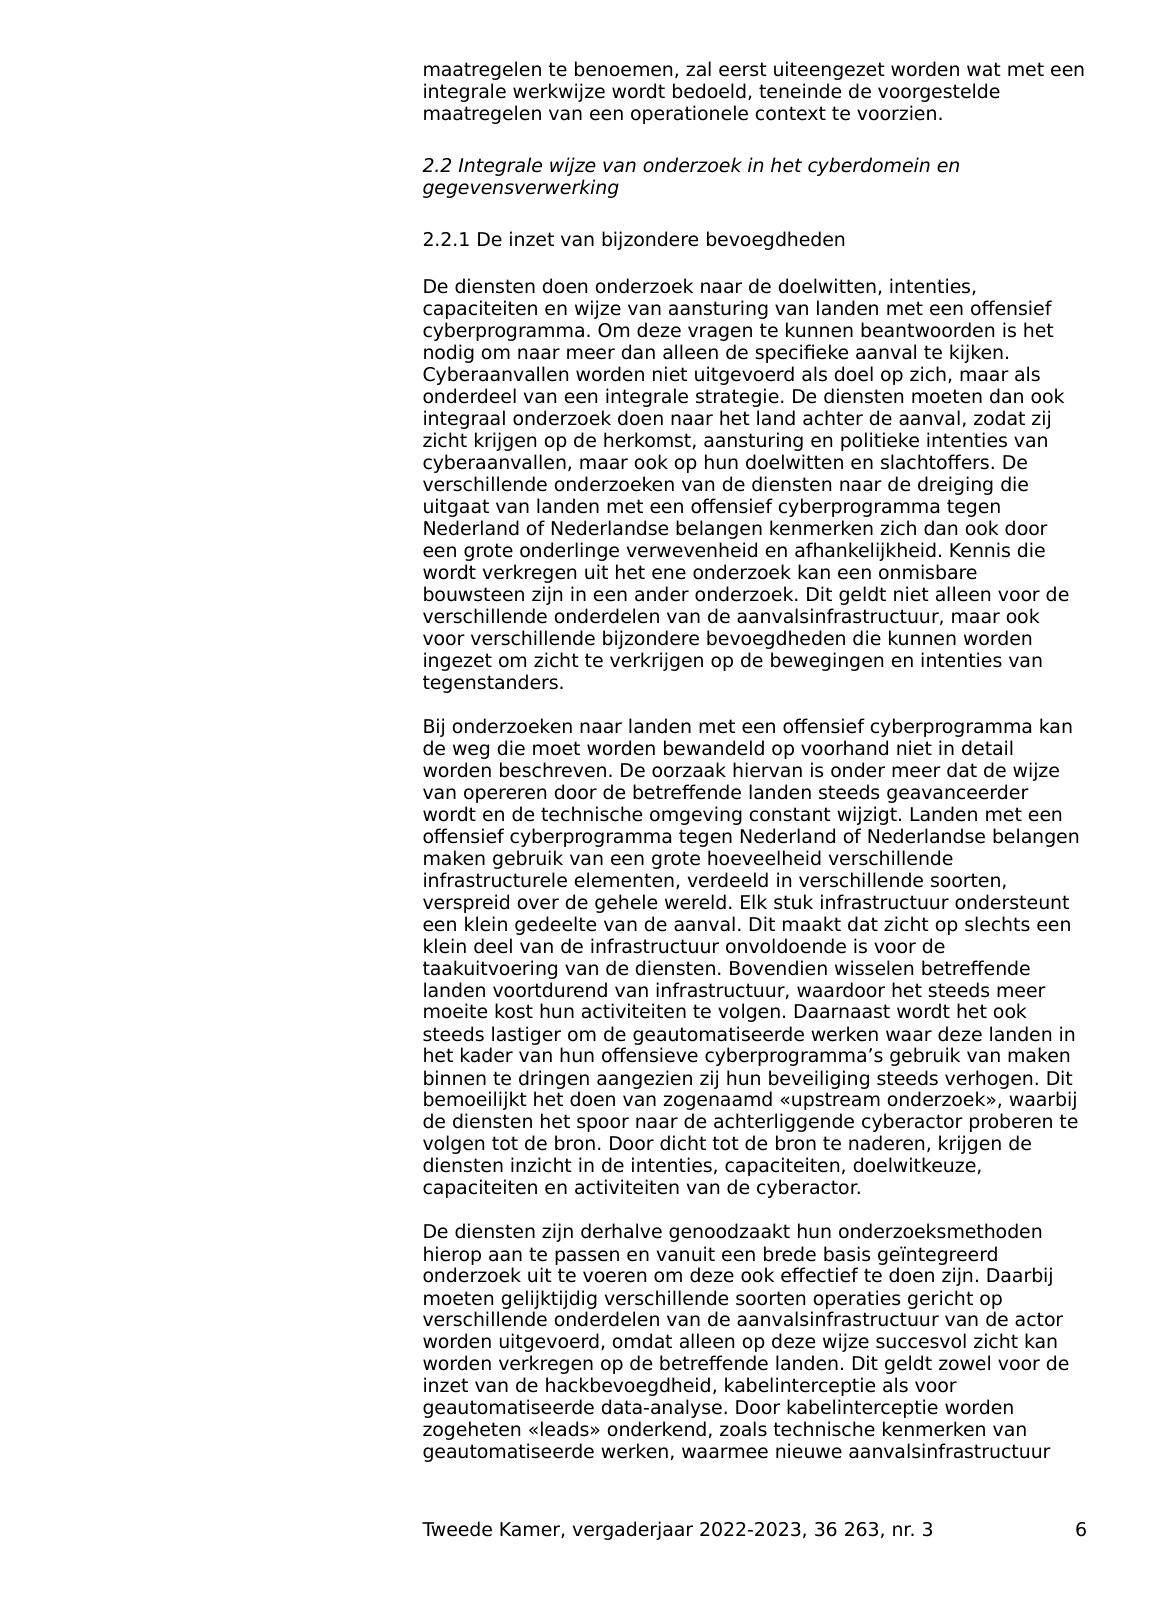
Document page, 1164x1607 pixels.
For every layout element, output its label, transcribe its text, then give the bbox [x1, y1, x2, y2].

subtitle 2.2.1 De inzet van bijzondere bevoegdheden [422, 229, 1087, 251]
text maatregelen te benoemen, zal eerst uiteengezet worden wat met een integrale werkwijze wordt bedoeld, teneinde de voorgestelde maatregelen van een operationele context te voorzien. [422, 59, 1087, 125]
text De diensten doen onderzoek naar de doelwitten, intenties, capaciteiten en wijze van aansturing van landen met een offensief cyberprogramma. Om deze vragen te kunnen beantwoorden is het nodig om naar meer dan alleen de specifieke aanval te kijken. Cyberaanvallen worden niet uitgevoerd als doel op zich, maar als onderdeel van een integrale strategie. De diensten moeten dan ook integraal onderzoek doen naar het land achter de aanval, zodat zij zicht krijgen op de herkomst, aansturing en politieke intenties van cyberaanvallen, maar ook op hun doelwitten en slachtoffers. De verschillende onderzoeken van de diensten naar de dreiging die uitgaat van landen met een offensief cyberprogramma tegen Nederland of Nederlandse belangen kenmerken zich dan ook door een grote onderlinge verwevenheid en afhankelijkheid. Kennis die wordt verkregen uit het ene onderzoek kan een onmisbare bouwsteen zijn in een ander onderzoek. Dit geldt niet alleen voor de verschillende onderdelen van de aanvalsinfrastructuur, maar ook voor verschillende bijzondere bevoegdheden die kunnen worden ingezet om zicht te verkrijgen op de bewegingen en intenties van tegenstanders. [422, 276, 1087, 693]
subtitle 2.2 Integrale wijze van onderzoek in het cyberdomein en gegevensverwerking [422, 155, 1087, 199]
text De diensten zijn derhalve genoodzaakt hun onderzoeksmethoden hierop aan te passen en vanuit een brede basis geïntegreerd onderzoek uit te voeren om deze ook effectief te doen zijn. Daarbij moeten gelijktijdig verschillende soorten operaties gericht op verschillende onderdelen van de aanvalsinfrastructuur van de actor worden uitgevoerd, omdat alleen op deze wijze succesvol zicht kan worden verkregen op de betreffende landen. Dit geldt zowel voor de inzet van de hackbevoegdheid, kabelinterceptie als voor geautomatiseerde data-analyse. Door kabelinterceptie worden zogeheten «leads» onderkend, zoals technische kenmerken van geautomatiseerde werken, waarmee nieuwe aanvalsinfrastructuur [422, 1221, 1087, 1463]
text Bij onderzoeken naar landen met een offensief cyberprogramma kan de weg die moet worden bewandeld op voorhand niet in detail worden beschreven. De oorzaak hiervan is onder meer dat de wijze van opereren door de betreffende landen steeds geavanceerder wordt en de technische omgeving constant wijzigt. Landen met een offensief cyberprogramma tegen Nederland of Nederlandse belangen maken gebruik van een grote hoeveelheid verschillende infrastructurele elementen, verdeeld in verschillende soorten, verspreid over de gehele wereld. Elk stuk infrastructuur ondersteunt een klein gedeelte van de aanval. Dit maakt dat zicht op slechts een klein deel van de infrastructuur onvoldoende is voor de taakuitvoering van de diensten. Bovendien wisselen betreffende landen voortdurend van infrastructuur, waardoor het steeds meer moeite kost hun activiteiten te volgen. Daarnaast wordt het ook steeds lastiger om de geautomatiseerde werken waar deze landen in het kader van hun offensieve cyberprogramma’s gebruik van maken binnen te dringen aangezien zij hun beveiliging steeds verhogen. Dit bemoeilijkt het doen van zogenaamd «upstream onderzoek», waarbij de diensten het spoor naar de achterliggende cyberactor proberen te volgen tot de bron. Door dicht tot de bron te naderen, krijgen de diensten inzicht in de intenties, capaciteiten, doelwitkeuze, capaciteiten en activiteiten van de cyberactor. [422, 716, 1087, 1199]
